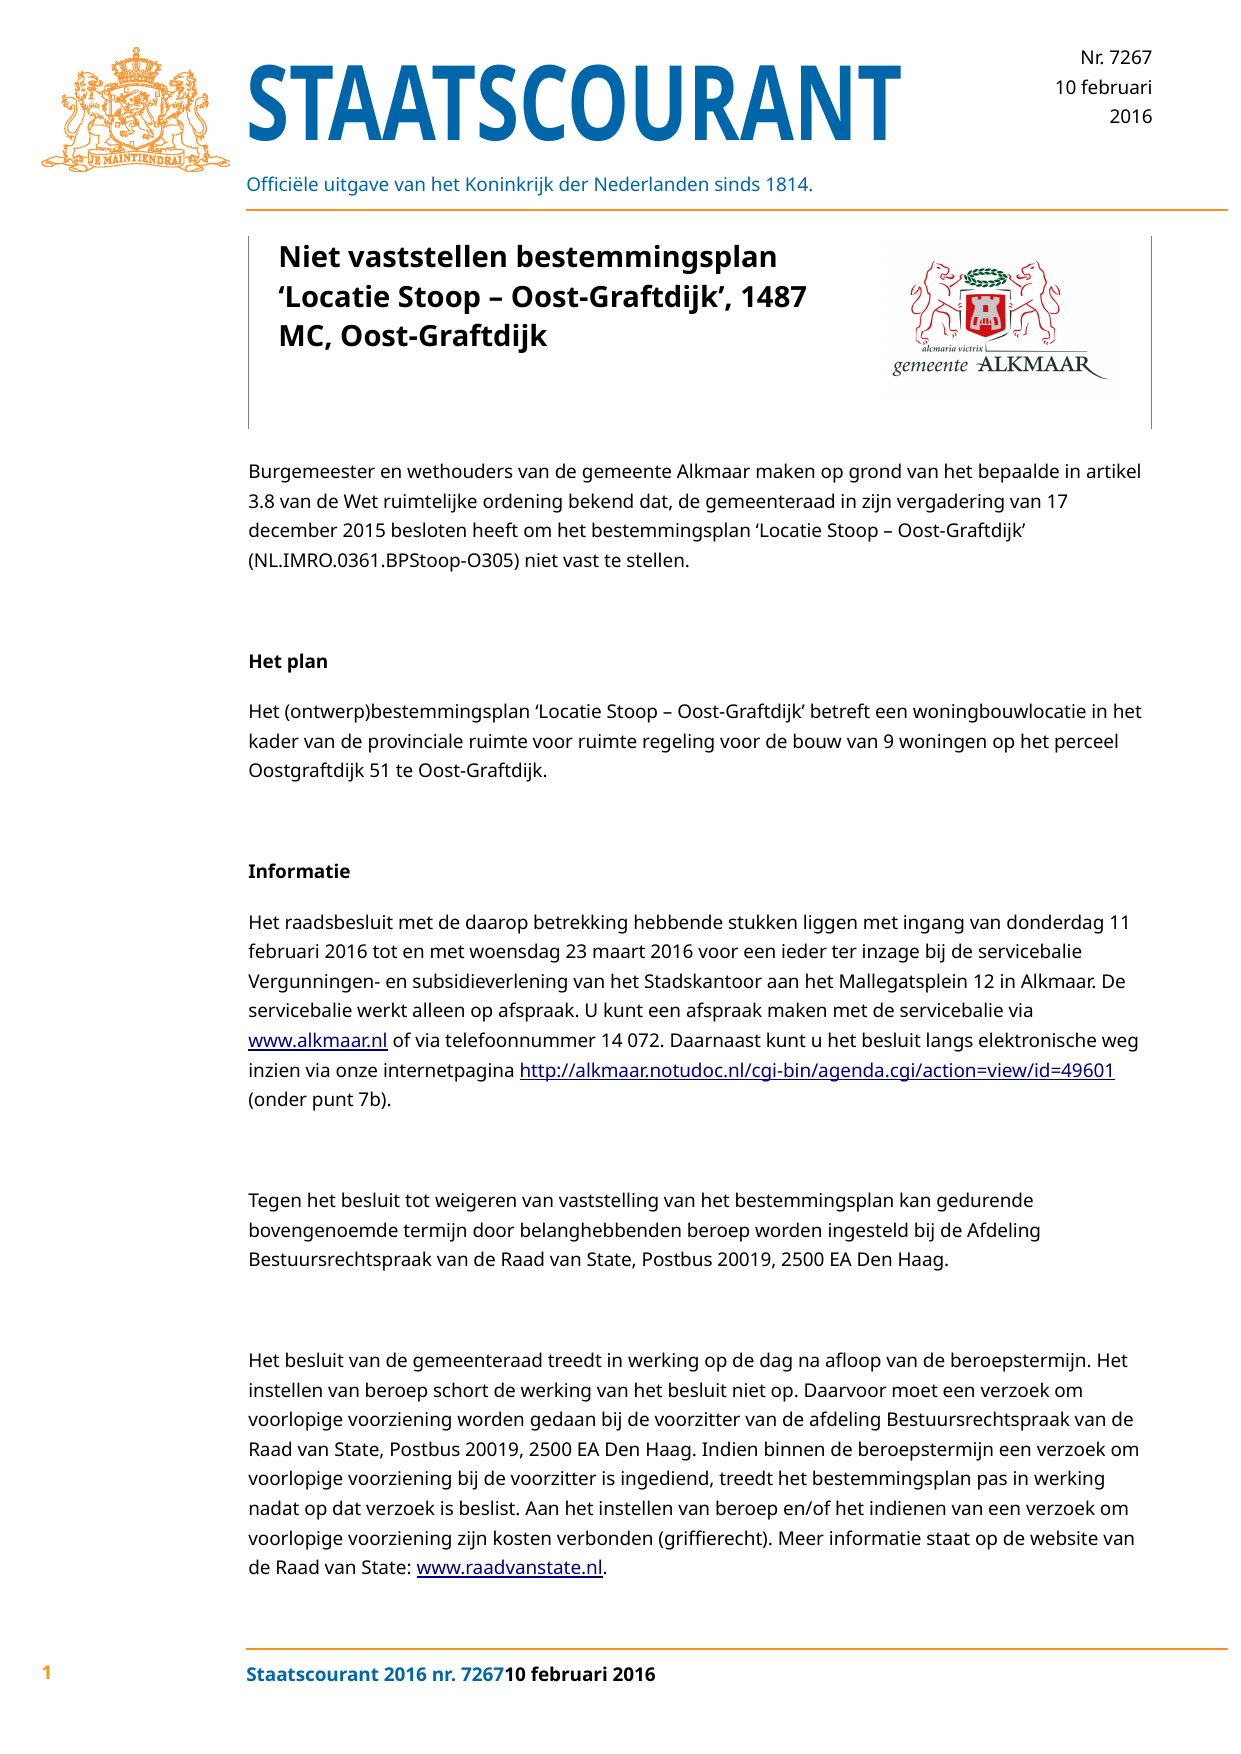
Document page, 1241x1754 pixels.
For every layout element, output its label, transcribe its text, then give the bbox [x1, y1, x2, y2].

table_header [850, 236, 1151, 429]
text Het besluit van de gemeenteraad treedt in werking op de dag na afloop van de beroepstermijn. Het instellen van beroep schort de werking van het besluit niet op. Daarvoor moet een verzoek om voorlopige voorziening worden gedaan bij de voorzitter van de afdeling Bestuursrechtspraak van de Raad van State, Postbus 20019, 2500 EA Den Haag. Indien binnen de beroepstermijn een verzoek om voorlopige voorziening bij de voorzitter is ingediend, treedt het bestemmingsplan pas in werking nadat op dat verzoek is beslist. Aan het instellen van beroep en/of het indienen van een verzoek om voorlopige voorziening zijn kosten verbonden (griffierecht). Meer informatie staat op de website van de Raad van State: www.raadvanstate.nl. [248, 1347, 1152, 1580]
text Burgemeester en wethouders van de gemeente Alkmaar maken op grond van het bepaalde in artikel 3.8 van de Wet ruimtelijke ordening bekend dat, de gemeenteraad in zijn vergadering van 17 december 2015 besloten heeft om het bestemmingsplan ‘Locatie Stoop – Oost-Graftdijk’ (NL.IMRO.0361.BPStoop-O305) niet vast te stellen. [248, 458, 1152, 573]
text Tegen het besluit tot weigeren van vaststelling van het bestemmingsplan kan gedurende bovengenoemde termijn door belanghebbenden beroep worden ingesteld bij de Afdeling Bestuursrechtspraak van de Raad van State, Postbus 20019, 2500 EA Den Haag. [248, 1187, 1152, 1272]
text Het plan [248, 648, 1152, 674]
table_header Niet vaststellen bestemmingsplan ‘Locatie Stoop – Oost-Graftdijk’, 1487 MC, Oost-Graftdijk [249, 236, 850, 429]
picture [882, 236, 1119, 404]
text Het (ontwerp)bestemmingsplan ‘Locatie Stoop – Oost-Graftdijk’ betreft een woningbouwlocatie in het kader van de provinciale ruimte voor ruimte regeling voor de bouw van 9 woningen op het perceel Oostgraftdijk 51 te Oost-Graftdijk. [248, 698, 1152, 783]
picture [41, 47, 231, 172]
text Het raadsbesluit met de daarop betrekking hebbende stukken liggen met ingang van donderdag 11 februari 2016 tot en met woensdag 23 maart 2016 voor een ieder ter inzage bij de servicebalie Vergunningen- en subsidieverlening van het Stadskantoor aan het Mallegatsplein 12 in Alkmaar. De servicebalie werkt alleen op afspraak. U kunt een afspraak maken met de servicebalie via www.alkmaar.nl of via telefoonnummer 14 072. Daarnaast kunt u het besluit langs elektronische weg inzien via onze internetpagina http://alkmaar.notudoc.nl/cgi-bin/agenda.cgi/action=view/id=49601 (onder punt 7b). [248, 909, 1152, 1112]
text Informatie [248, 858, 1152, 884]
